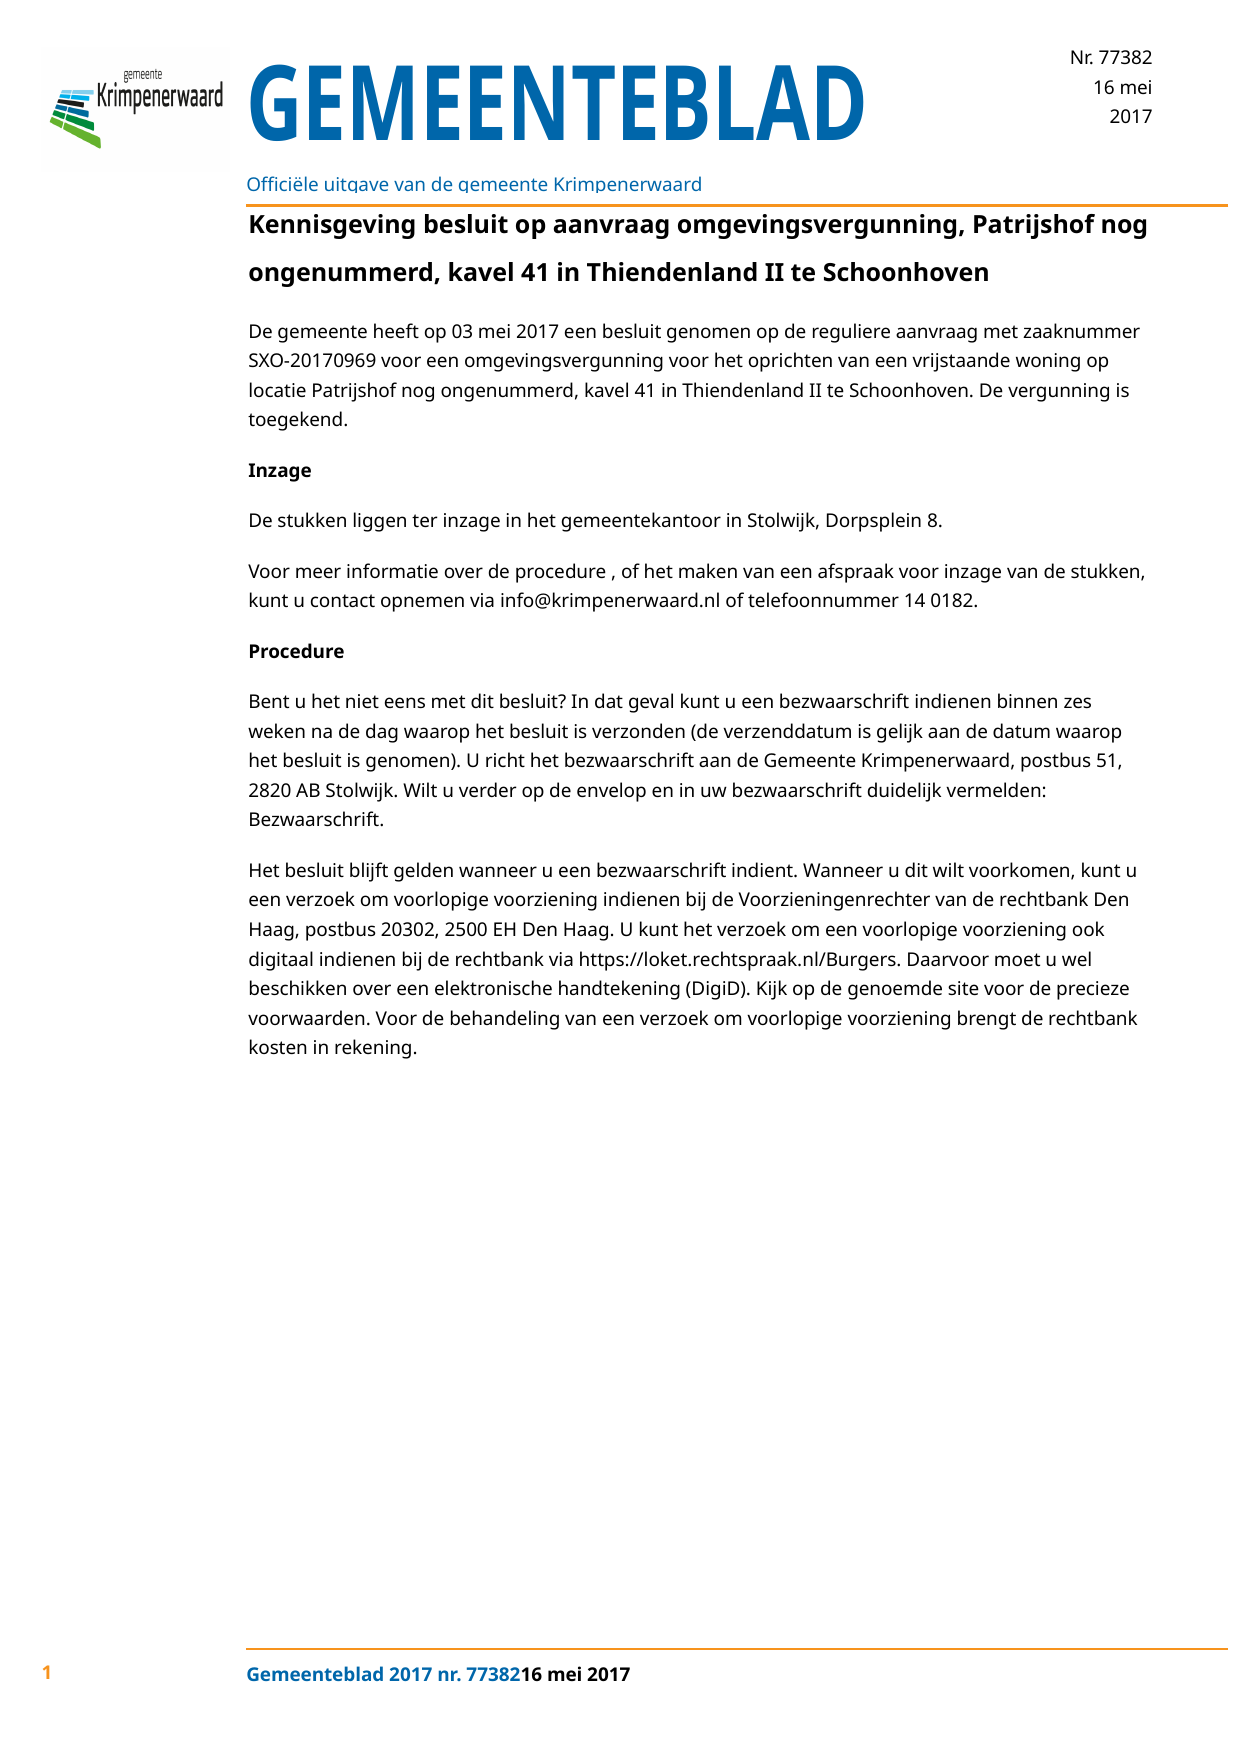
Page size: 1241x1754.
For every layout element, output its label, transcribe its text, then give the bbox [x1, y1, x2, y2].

text Procedure [248, 638, 1152, 664]
text Het besluit blijft gelden wanneer u een bezwaarschrift indient. Wanneer u dit wilt voorkomen, kunt u een verzoek om voorlopige voorziening indienen bij de Voorzieningenrechter van de rechtbank Den Haag, postbus 20302, 2500 EH Den Haag. U kunt het verzoek om een voorlopige voorziening ook digitaal indienen bij de rechtbank via https://loket.rechtspraak.nl/Burgers. Daarvoor moet u wel beschikken over een elektronische handtekening (DigiD). Kijk op de genoemde site voor de precieze voorwaarden. Voor de behandeling van een verzoek om voorlopige voorziening brengt de rechtbank kosten in rekening. [248, 857, 1152, 1060]
picture [41, 47, 231, 172]
text Voor meer informatie over de procedure , of het maken van een afspraak voor inzage van de stukken, kunt u contact opnemen via info@krimpenerwaard.nl of telefoonnummer 14 0182. [248, 558, 1152, 613]
text Inzage [248, 457, 1152, 483]
text Kennisgeving besluit op aanvraag omgevingsvergunning, Patrijshof nog ongenummerd, kavel 41 in Thiendenland II te Schoonhoven [248, 207, 1152, 288]
text De gemeente heeft op 03 mei 2017 een besluit genomen op de reguliere aanvraag met zaaknummer SXO-20170969 voor een omgevingsvergunning voor het oprichten van een vrijstaande woning op locatie Patrijshof nog ongenummerd, kavel 41 in Thiendenland II te Schoonhoven. De vergunning is toegekend. [248, 318, 1152, 432]
text De stukken liggen ter inzage in het gemeentekantoor in Stolwijk, Dorpsplein 8. [248, 507, 1152, 533]
text Bent u het niet eens met dit besluit? In dat geval kunt u een bezwaarschrift indienen binnen zes weken na de dag waarop het besluit is verzonden (de verzenddatum is gelijk aan de datum waarop het besluit is genomen). U richt het bezwaarschrift aan de Gemeente Krimpenerwaard, postbus 51, 2820 AB Stolwijk. Wilt u verder op de envelop en in uw bezwaarschrift duidelijk vermelden: Bezwaarschrift. [248, 688, 1152, 832]
